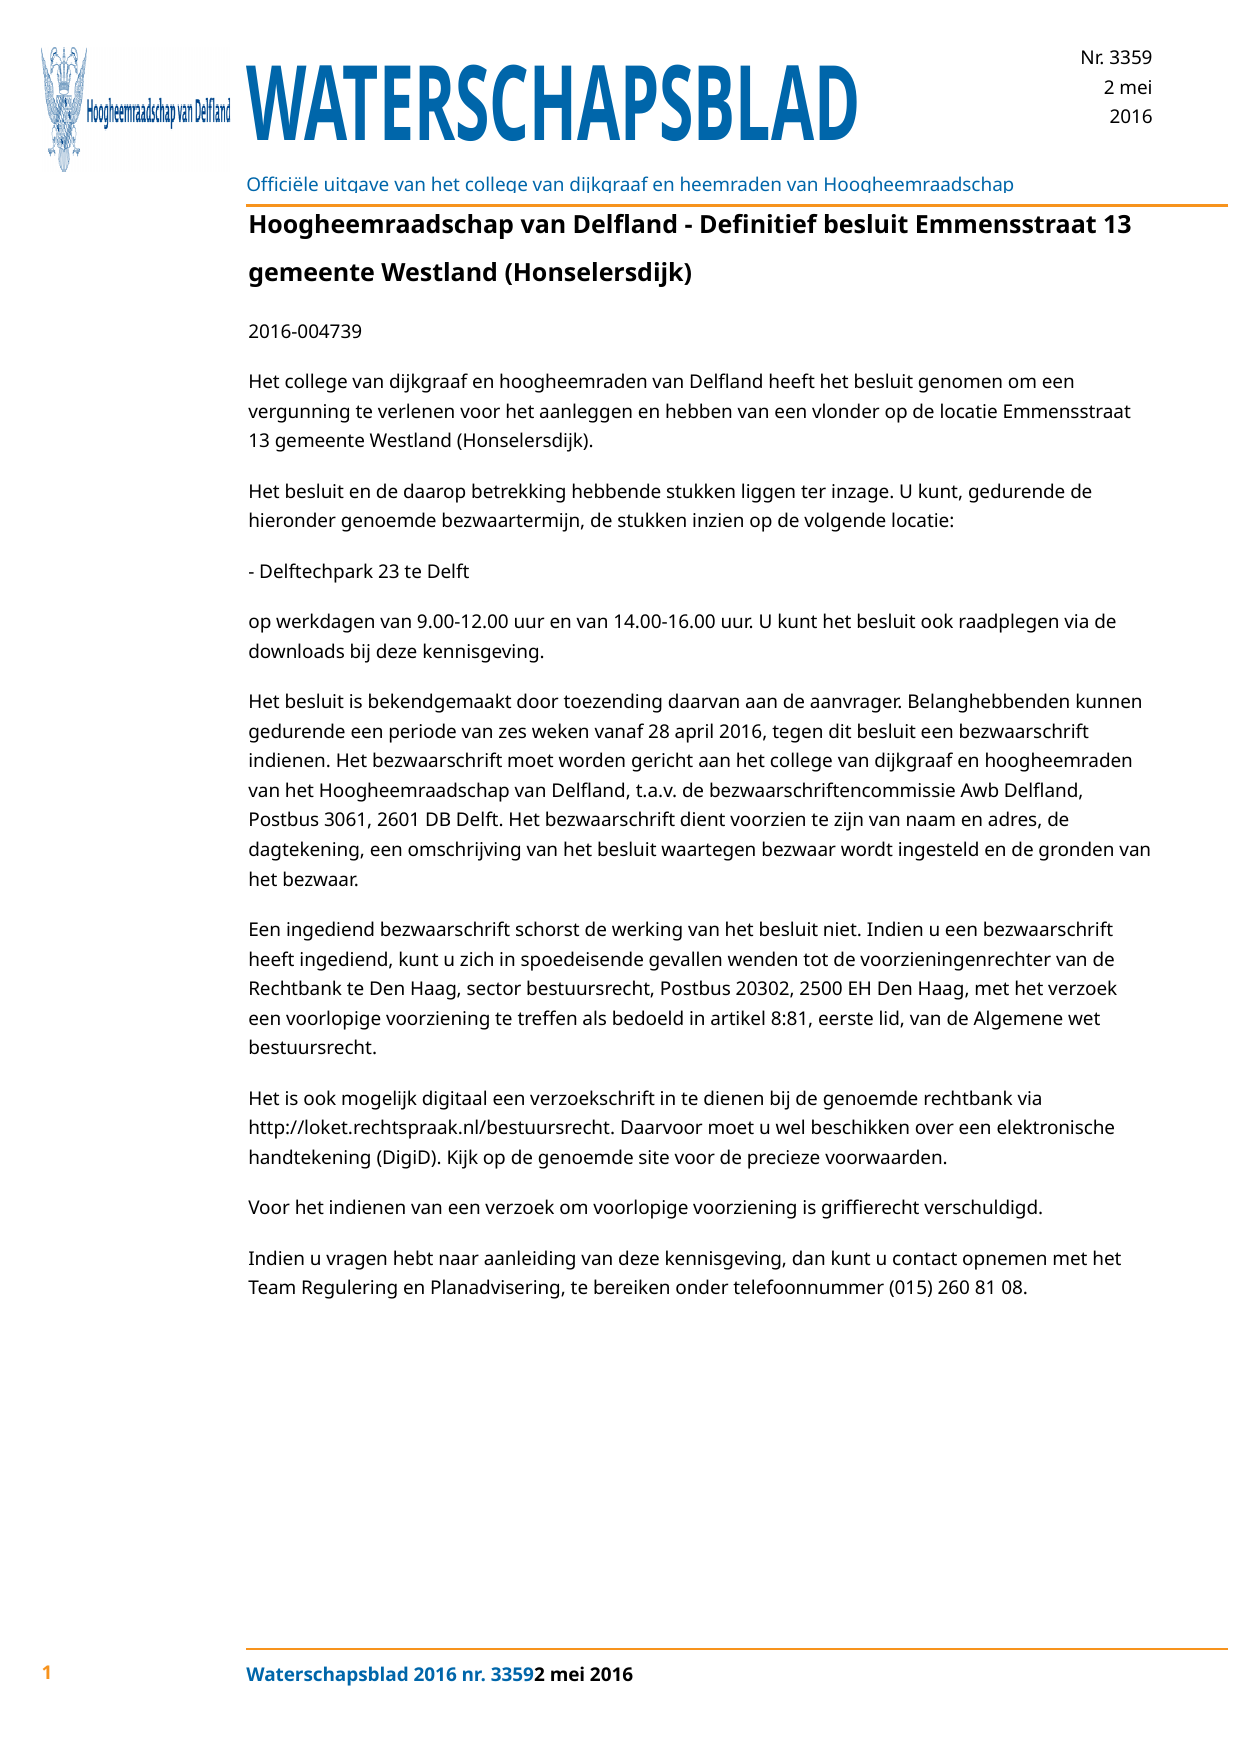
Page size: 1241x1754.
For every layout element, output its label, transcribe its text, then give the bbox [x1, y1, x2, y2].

text 2016-004739 [248, 318, 1152, 344]
text Indien u vragen hebt naar aanleiding van deze kennisgeving, dan kunt u contact opnemen met het Team Regulering en Planadvisering, te bereiken onder telefoonnummer (015) 260 81 08. [248, 1245, 1152, 1300]
text op werkdagen van 9.00-12.00 uur en van 14.00-16.00 uur. U kunt het besluit ook raadplegen via de downloads bij deze kennisgeving. [248, 608, 1152, 664]
text Het besluit en de daarop betrekking hebbende stukken liggen ter inzage. U kunt, gedurende de hieronder genoemde bezwaartermijn, de stukken inzien op de volgende locatie: [248, 478, 1152, 533]
text Hoogheemraadschap van Delfland - Definitief besluit Emmensstraat 13 gemeente Westland (Honselersdijk) [248, 207, 1152, 288]
text Een ingediend bezwaarschrift schorst de werking van het besluit niet. Indien u een bezwaarschrift heeft ingediend, kunt u zich in spoedeisende gevallen wenden tot de voorzieningenrechter van de Rechtbank te Den Haag, sector bestuursrecht, Postbus 20302, 2500 EH Den Haag, met het verzoek een voorlopige voorziening te treffen als bedoeld in artikel 8:81, eerste lid, van de Algemene wet bestuursrecht. [248, 916, 1152, 1060]
text Het is ook mogelijk digitaal een verzoekschrift in te dienen bij de genoemde rechtbank via http://loket.rechtspraak.nl/bestuursrecht. Daarvoor moet u wel beschikken over een elektronische handtekening (DigiD). Kijk op de genoemde site voor de precieze voorwaarden. [248, 1085, 1152, 1170]
text - Delftechpark 23 te Delft [248, 558, 1152, 584]
picture [41, 47, 231, 172]
text Het college van dijkgraaf en hoogheemraden van Delfland heeft het besluit genomen om een vergunning te verlenen voor het aanleggen en hebben van een vlonder op de locatie Emmensstraat 13 gemeente Westland (Honselersdijk). [248, 368, 1152, 453]
text Het besluit is bekendgemaakt door toezending daarvan aan de aanvrager. Belanghebbenden kunnen gedurende een periode van zes weken vanaf 28 april 2016, tegen dit besluit een bezwaarschrift indienen. Het bezwaarschrift moet worden gericht aan het college van dijkgraaf en hoogheemraden van het Hoogheemraadschap van Delfland, t.a.v. de bezwaarschriftencommissie Awb Delfland, Postbus 3061, 2601 DB Delft. Het bezwaarschrift dient voorzien te zijn van naam en adres, de dagtekening, een omschrijving van het besluit waartegen bezwaar wordt ingesteld en de gronden van het bezwaar. [248, 688, 1152, 892]
text Voor het indienen van een verzoek om voorlopige voorziening is griffierecht verschuldigd. [248, 1194, 1152, 1220]
